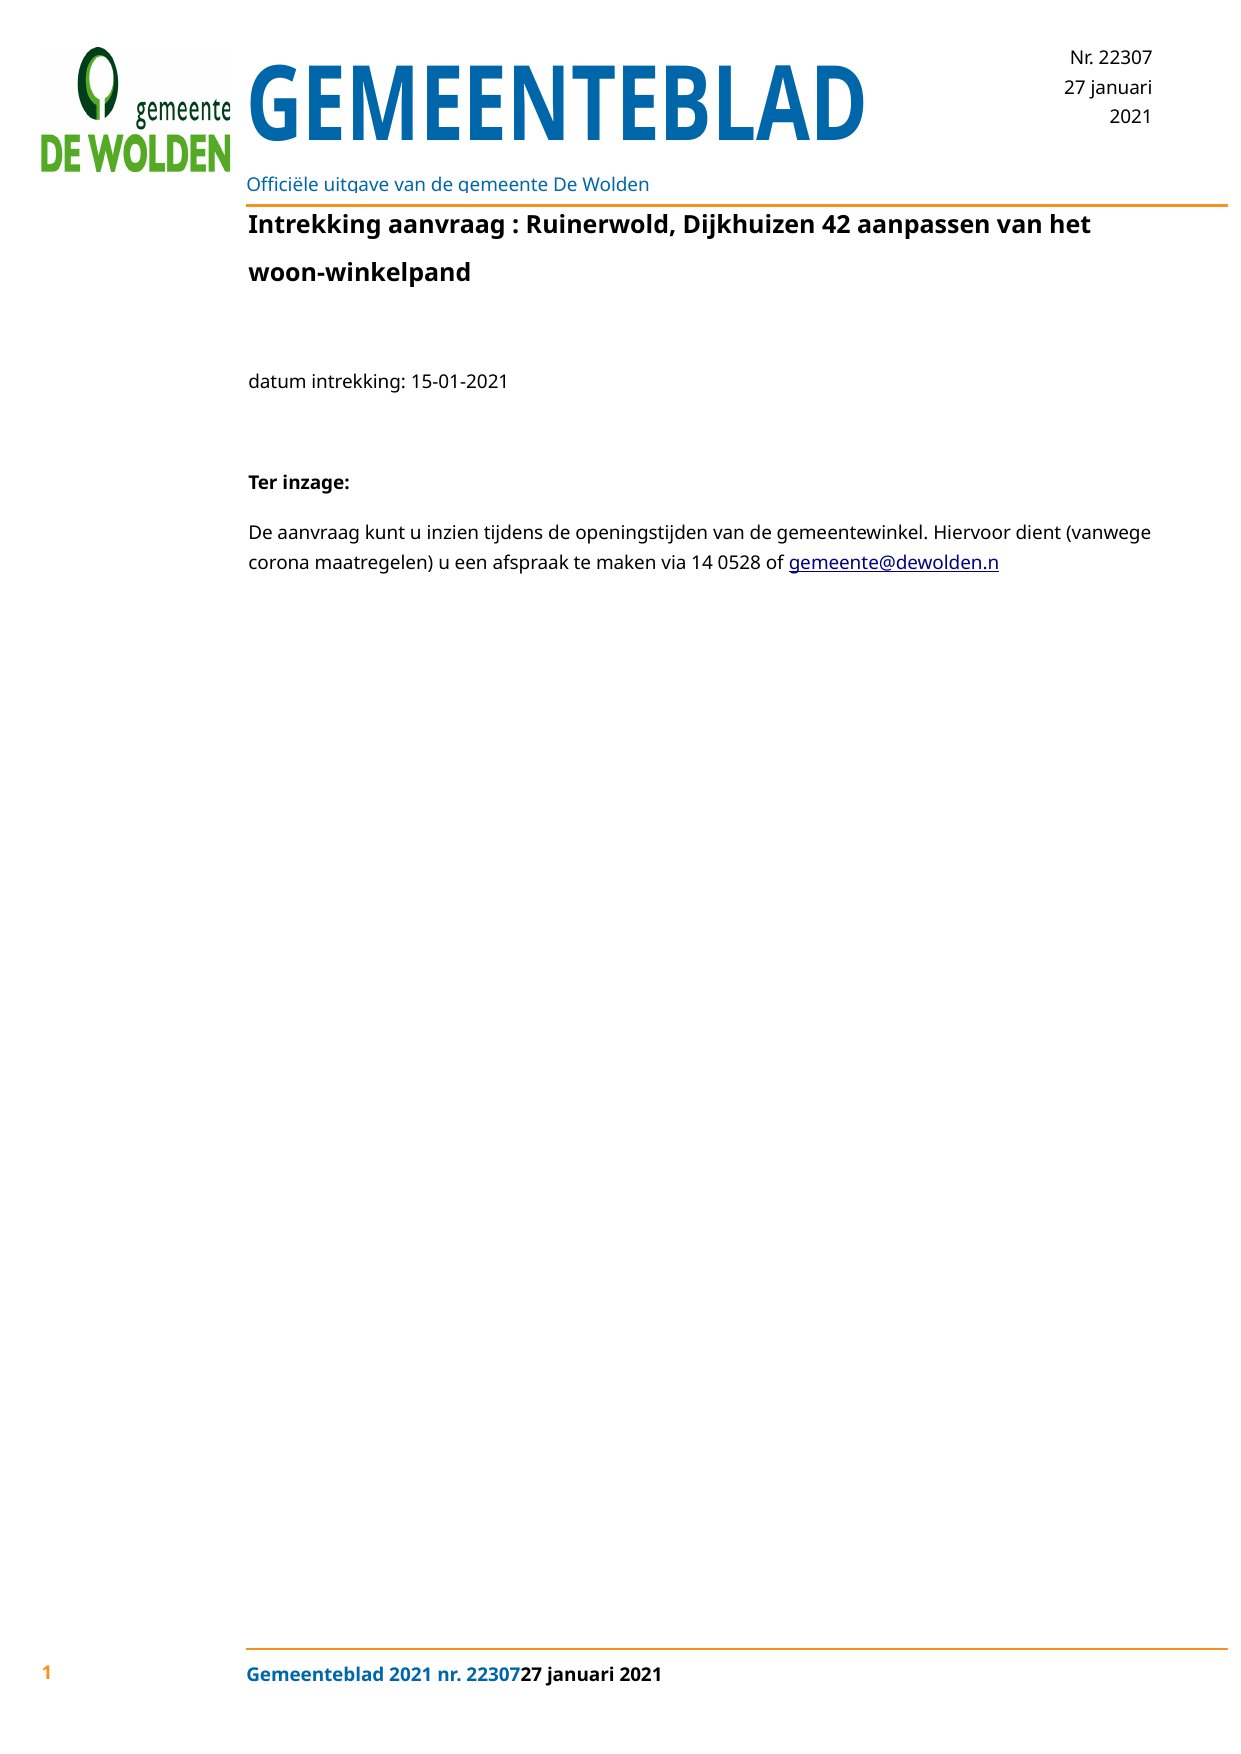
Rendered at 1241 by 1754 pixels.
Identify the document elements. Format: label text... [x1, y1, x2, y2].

text Intrekking aanvraag : Ruinerwold, Dijkhuizen 42 aanpassen van het woon-winkelpand [248, 207, 1152, 288]
text Ter inzage: [248, 469, 1152, 495]
picture [41, 47, 231, 172]
text datum intrekking: 15-01-2021 [248, 368, 1152, 394]
text De aanvraag kunt u inzien tijdens de openingstijden van de gemeentewinkel. Hiervoor dient (vanwege corona maatregelen) u een afspraak te maken via 14 0528 of gemeente@dewolden.n [248, 519, 1152, 575]
